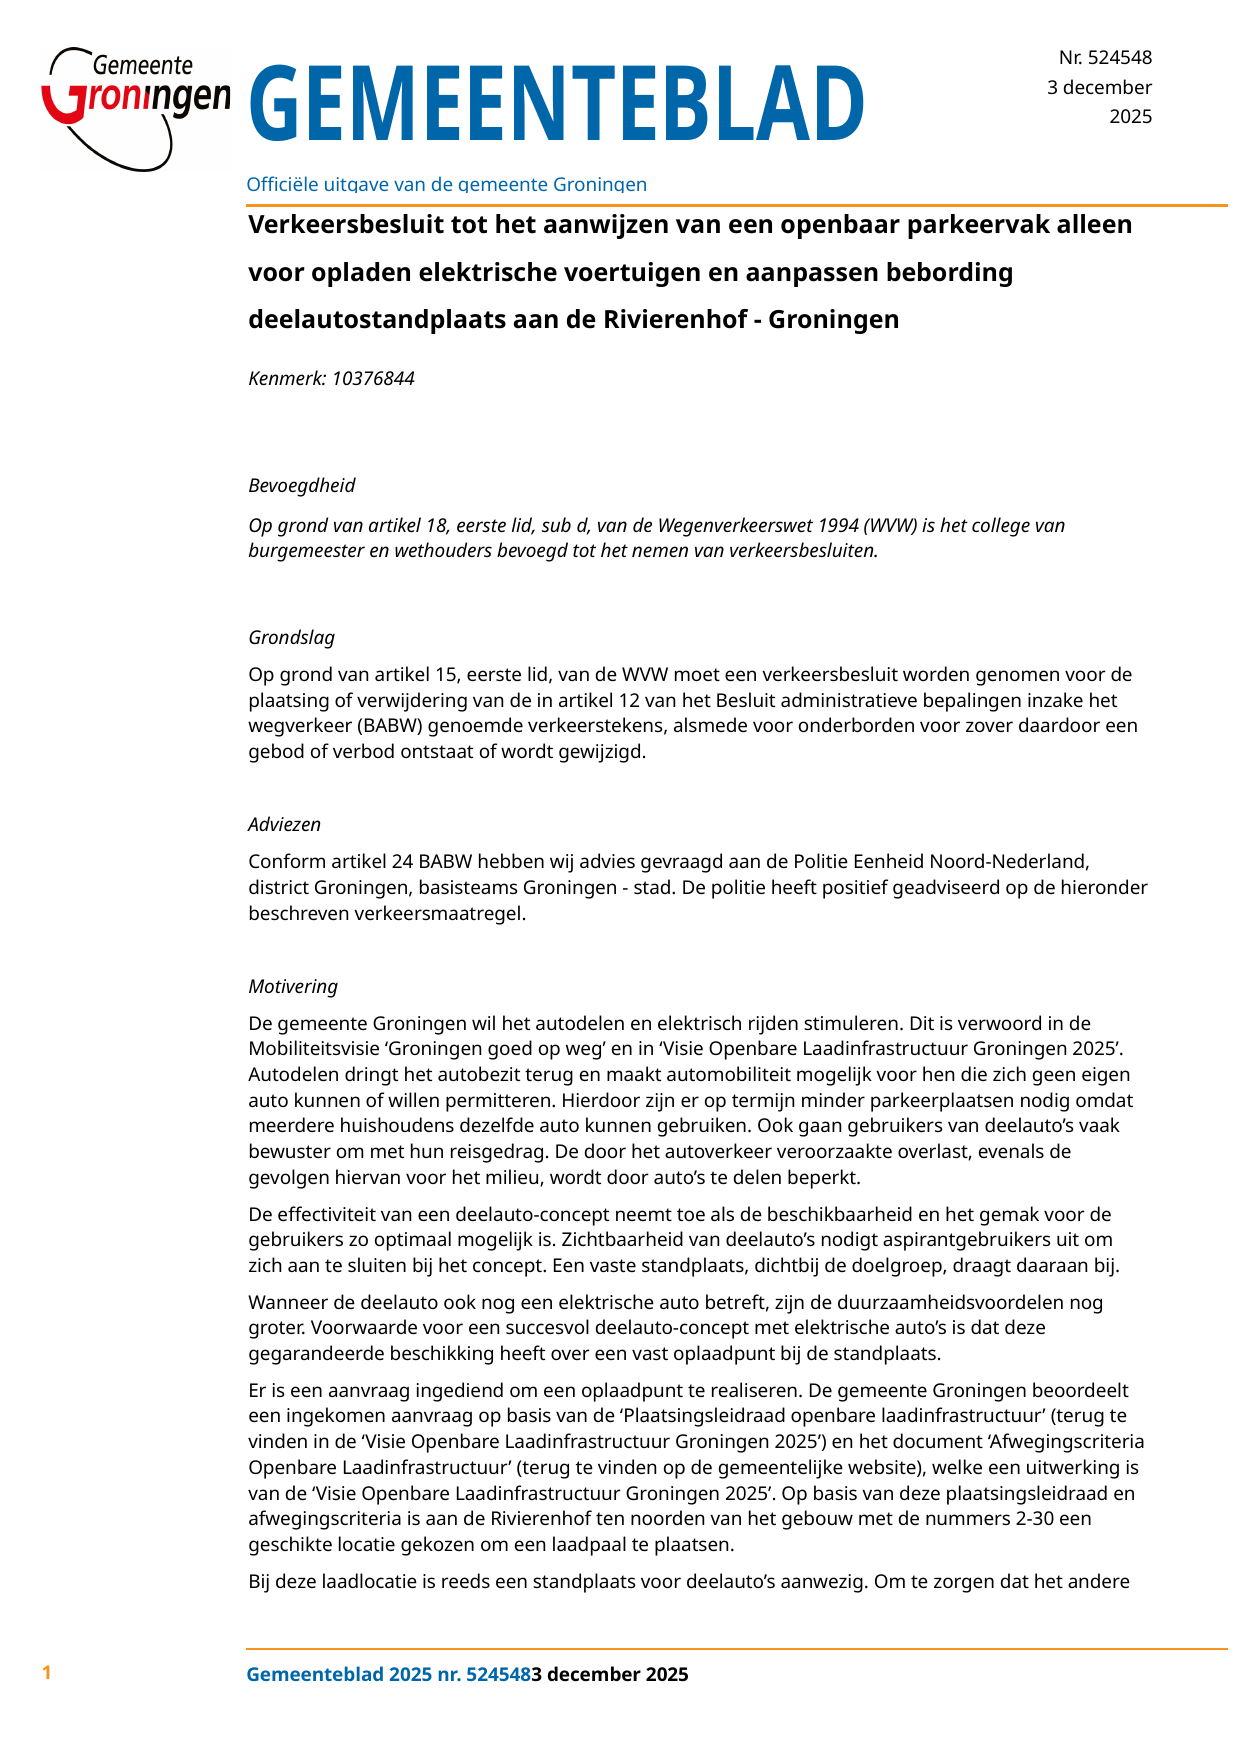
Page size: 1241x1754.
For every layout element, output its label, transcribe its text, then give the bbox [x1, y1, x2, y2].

text Op grond van artikel 15, eerste lid, van de WVW moet een verkeersbesluit worden genomen voor de plaatsing of verwijdering van de in artikel 12 van het Besluit administratieve bepalingen inzake het wegverkeer (BABW) genoemde verkeerstekens, alsmede voor onderborden voor zover daardoor een gebod of verbod ontstaat of wordt gewijzigd. [248, 661, 1152, 764]
picture [41, 47, 231, 172]
text Adviezen [248, 812, 1152, 837]
text Bij deze laadlocatie is reeds een standplaats voor deelauto’s aanwezig. Om te zorgen dat het andere [248, 1568, 1152, 1594]
text Conform artikel 24 BABW hebben wij advies gevraagd aan de Politie Eenheid Noord-Nederland, district Groningen, basisteams Groningen - stad. De politie heeft positief geadviseerd op de hieronder beschreven verkeersmaatregel. [248, 848, 1152, 925]
text De effectiviteit van een deelauto-concept neemt toe als de beschikbaarheid en het gemak voor de gebruikers zo optimaal mogelijk is. Zichtbaarheid van deelauto’s nodigt aspirantgebruikers uit om zich aan te sluiten bij het concept. Een vaste standplaats, dichtbij de doelgroep, draagt daaraan bij. [248, 1201, 1152, 1278]
text Er is een aanvraag ingediend om een oplaadpunt te realiseren. De gemeente Groningen beoordeelt een ingekomen aanvraag op basis van de ‘Plaatsingsleidraad openbare laadinfrastructuur’ (terug te vinden in de ‘Visie Openbare Laadinfrastructuur Groningen 2025’) en het document ‘Afwegingscriteria Openbare Laadinfrastructuur’ (terug te vinden op de gemeentelijke website), welke een uitwerking is van de ‘Visie Openbare Laadinfrastructuur Groningen 2025’. Op basis van deze plaatsingsleidraad en afwegingscriteria is aan de Rivierenhof ten noorden van het gebouw met de nummers 2-30 een geschikte locatie gekozen om een laadpaal te plaatsen. [248, 1377, 1152, 1557]
text Motivering [248, 973, 1152, 999]
text Grondslag [248, 624, 1152, 650]
text Op grond van artikel 18, eerste lid, sub d, van de Wegenverkeerswet 1994 (WVW) is het college van burgemeester en wethouders bevoegd tot het nemen van verkeersbesluiten. [248, 512, 1152, 563]
text Bevoegdheid [248, 472, 1152, 498]
text Verkeersbesluit tot het aanwijzen van een openbaar parkeervak alleen voor opladen elektrische voertuigen en aanpassen bebording deelautostandplaats aan de Rivierenhof - Groningen [248, 207, 1152, 336]
text Kenmerk: 10376844 [248, 366, 1152, 391]
text De gemeente Groningen wil het autodelen en elektrisch rijden stimuleren. Dit is verwoord in de Mobiliteitsvisie ‘Groningen goed op weg’ en in ‘Visie Openbare Laadinfrastructuur Groningen 2025’. Autodelen dringt het autobezit terug en maakt automobiliteit mogelijk voor hen die zich geen eigen auto kunnen of willen permitteren. Hierdoor zijn er op termijn minder parkeerplaatsen nodig omdat meerdere huishoudens dezelfde auto kunnen gebruiken. Ook gaan gebruikers van deelauto’s vaak bewuster om met hun reisgedrag. De door het autoverkeer veroorzaakte overlast, evenals de gevolgen hiervan voor het milieu, wordt door auto’s te delen beperkt. [248, 1010, 1152, 1190]
text Wanneer de deelauto ook nog een elektrische auto betreft, zijn de duurzaamheidsvoordelen nog groter. Voorwaarde voor een succesvol deelauto-concept met elektrische auto’s is dat deze gegarandeerde beschikking heeft over een vast oplaadpunt bij de standplaats. [248, 1289, 1152, 1366]
